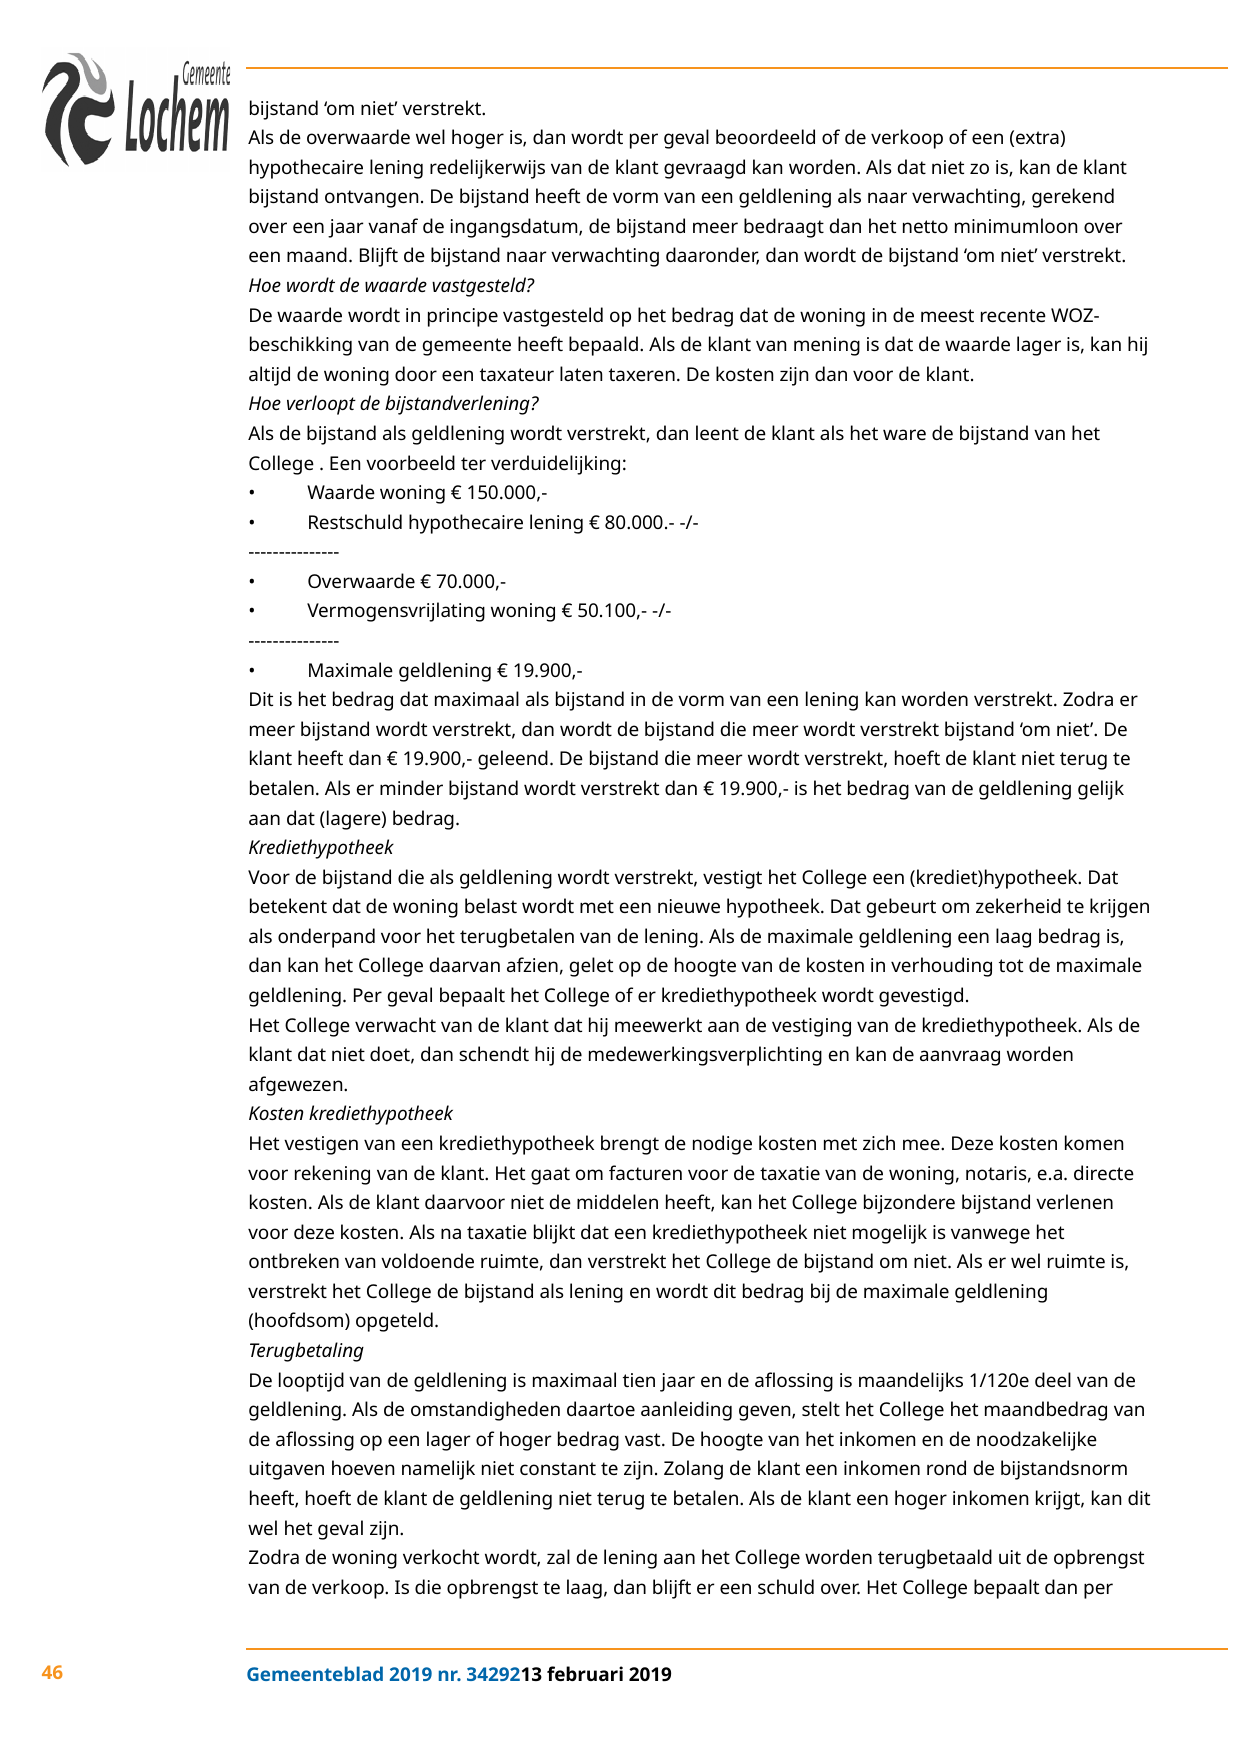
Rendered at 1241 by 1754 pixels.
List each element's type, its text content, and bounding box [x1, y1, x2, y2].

text Terugbetaling [248, 1337, 1152, 1363]
text Hoe wordt de waarde vastgesteld? [248, 272, 1152, 298]
text bijstand ‘om niet’ verstrekt. [248, 95, 1152, 121]
text Krediethypotheek [248, 834, 1152, 860]
list Vermogensvrijlating woning € 50.100,- -/- [248, 598, 1152, 623]
text Zodra de woning verkocht wordt, zal de lening aan het College worden terugbetaald uit de opbrengst van de verkoop. Is die opbrengst te laag, dan blijft er een schuld over. Het College bepaalt dan per [248, 1544, 1152, 1600]
text Het College verwacht van de klant dat hij meewerkt aan de vestiging van de krediethypotheek. Als de klant dat niet doet, dan schendt hij de medewerkingsverplichting en kan de aanvraag worden afgewezen. [248, 1012, 1152, 1097]
list Maximale geldlening € 19.900,- [248, 657, 1152, 683]
text De looptijd van de geldlening is maximaal tien jaar en de aflossing is maandelijks 1/120e deel van de geldlening. Als de omstandigheden daartoe aanleiding geven, stelt het College het maandbedrag van de aflossing op een lager of hoger bedrag vast. De hoogte van het inkomen en de noodzakelijke uitgaven hoeven namelijk niet constant te zijn. Zolang de klant een inkomen rond de bijstandsnorm heeft, hoeft de klant de geldlening niet terug te betalen. Als de klant een hoger inkomen krijgt, kan dit wel het geval zijn. [248, 1367, 1152, 1541]
text Kosten krediethypotheek [248, 1101, 1152, 1126]
text Het vestigen van een krediethypotheek brengt de nodige kosten met zich mee. Deze kosten komen voor rekening van de klant. Het gaat om facturen voor de taxatie van de woning, notaris, e.a. directe kosten. Als de klant daarvoor niet de middelen heeft, kan het College bijzondere bijstand verlenen voor deze kosten. Als na taxatie blijkt dat een krediethypotheek niet mogelijk is vanwege het ontbreken van voldoende ruimte, dan verstrekt het College de bijstand om niet. Als er wel ruimte is, verstrekt het College de bijstand als lening en wordt dit bedrag bij de maximale geldlening (hoofdsom) opgeteld. [248, 1130, 1152, 1333]
list Waarde woning € 150.000,- [248, 479, 1152, 505]
text De waarde wordt in principe vastgesteld op het bedrag dat de woning in de meest recente WOZ-beschikking van de gemeente heeft bepaald. Als de klant van mening is dat de waarde lager is, kan hij altijd de woning door een taxateur laten taxeren. De kosten zijn dan voor de klant. [248, 302, 1152, 387]
text Dit is het bedrag dat maximaal als bijstand in de vorm van een lening kan worden verstrekt. Zodra er meer bijstand wordt verstrekt, dan wordt de bijstand die meer wordt verstrekt bijstand ‘om niet’. De klant heeft dan € 19.900,- geleend. De bijstand die meer wordt verstrekt, hoeft de klant niet terug te betalen. Als er minder bijstand wordt verstrekt dan € 19.900,- is het bedrag van de geldlening gelijk aan dat (lagere) bedrag. [248, 686, 1152, 831]
text Als de bijstand als geldlening wordt verstrekt, dan leent de klant als het ware de bijstand van het College . Een voorbeeld ter verduidelijking: [248, 420, 1152, 476]
text --------------- [248, 538, 1152, 564]
text Hoe verloopt de bijstandverlening? [248, 391, 1152, 416]
text Als de overwaarde wel hoger is, dan wordt per geval beoordeeld of de verkoop of een (extra) hypothecaire lening redelijkerwijs van de klant gevraagd kan worden. Als dat niet zo is, kan de klant bijstand ontvangen. De bijstand heeft de vorm van een geldlening als naar verwachting, gerekend over een jaar vanaf de ingangsdatum, de bijstand meer bedraagt dan het netto minimumloon over een maand. Blijft de bijstand naar verwachting daaronder, dan wordt de bijstand ‘om niet’ verstrekt. [248, 124, 1152, 268]
picture [41, 47, 231, 172]
text Voor de bijstand die als geldlening wordt verstrekt, vestigt het College een (krediet)hypotheek. Dat betekent dat de woning belast wordt met een nieuwe hypotheek. Dat gebeurt om zekerheid te krijgen als onderpand voor het terugbetalen van de lening. Als de maximale geldlening een laag bedrag is, dan kan het College daarvan afzien, gelet op de hoogte van de kosten in verhouding tot de maximale geldlening. Per geval bepaalt het College of er krediethypotheek wordt gevestigd. [248, 864, 1152, 1008]
list Overwaarde € 70.000,- [248, 568, 1152, 594]
list Restschuld hypothecaire lening € 80.000.- -/- [248, 509, 1152, 535]
text --------------- [248, 627, 1152, 653]
